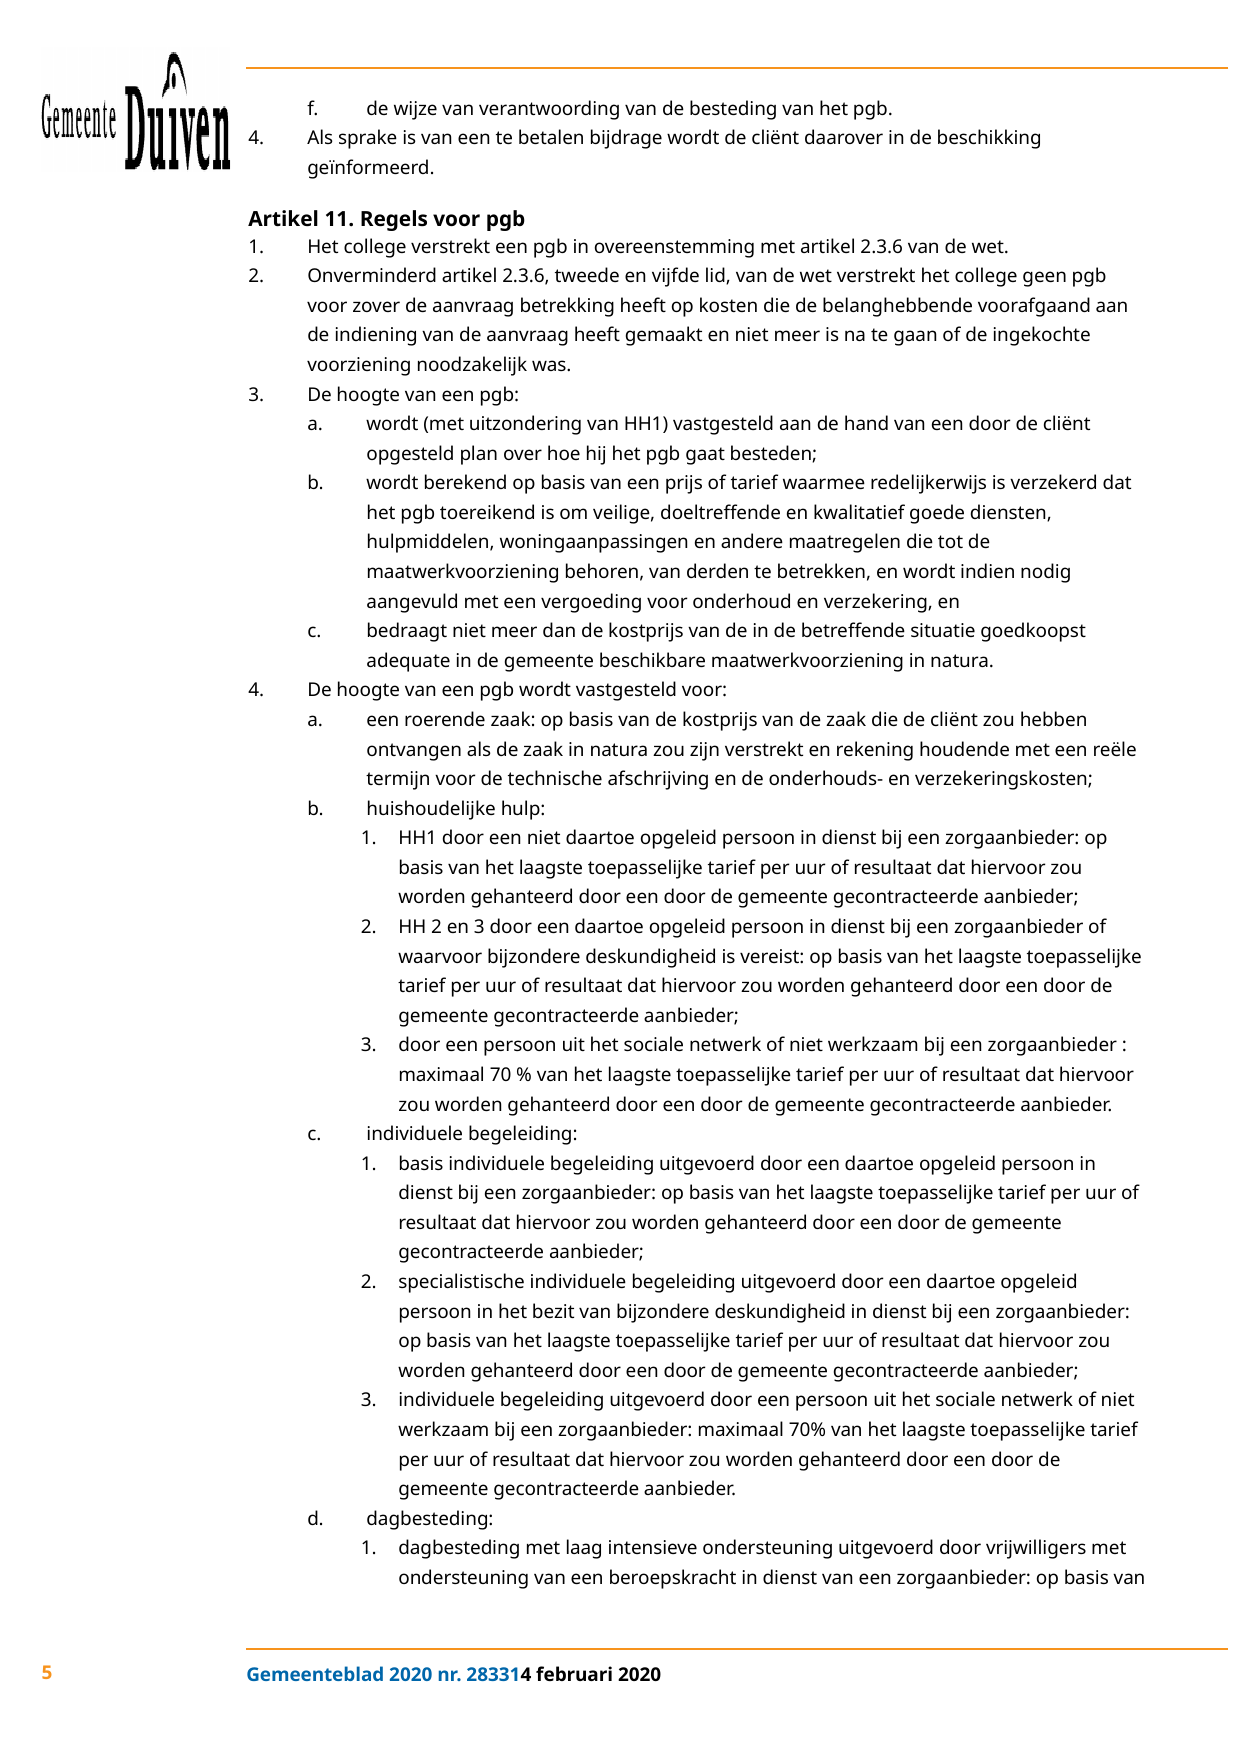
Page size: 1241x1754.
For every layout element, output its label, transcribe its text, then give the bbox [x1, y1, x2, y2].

list De hoogte van een pgb wordt vastgesteld voor: [248, 677, 1152, 702]
list basis individuele begeleiding uitgevoerd door een daartoe opgeleid persoon in dienst bij een zorgaanbieder: op basis van het laagste toepasselijke tarief per uur of resultaat dat hiervoor zou worden gehanteerd door een door de gemeente gecontracteerde aanbieder; [361, 1150, 1152, 1264]
list HH1 door een niet daartoe opgeleid persoon in dienst bij een zorgaanbieder: op basis van het laagste toepasselijke tarief per uur of resultaat dat hiervoor zou worden gehanteerd door een door de gemeente gecontracteerde aanbieder; [361, 824, 1152, 909]
list individuele begeleiding: [307, 1120, 1152, 1146]
list Het college verstrekt een pgb in overeenstemming met artikel 2.3.6 van de wet. [248, 233, 1152, 258]
list dagbesteding met laag intensieve ondersteuning uitgevoerd door vrijwilligers met ondersteuning van een beroepskracht in dienst van een zorgaanbieder: op basis van [361, 1534, 1152, 1590]
list huishoudelijke hulp: [307, 795, 1152, 821]
list wordt berekend op basis van een prijs of tarief waarmee redelijkerwijs is verzekerd dat het pgb toereikend is om veilige, doeltreffende en kwalitatief goede diensten, hulpmiddelen, woningaanpassingen en andere maatregelen die tot de maatwerkvoorziening behoren, van derden te betrekken, en wordt indien nodig aangevuld met een vergoeding voor onderhoud en verzekering, en [307, 469, 1152, 613]
list een roerende zaak: op basis van de kostprijs van de zaak die de cliënt zou hebben ontvangen als de zaak in natura zou zijn verstrekt en rekening houdende met een reële termijn voor de technische afschrijving en de onderhouds- en verzekeringskosten; [307, 706, 1152, 791]
list door een persoon uit het sociale netwerk of niet werkzaam bij een zorgaanbieder : maximaal 70 % van het laagste toepasselijke tarief per uur of resultaat dat hiervoor zou worden gehanteerd door een door de gemeente gecontracteerde aanbieder. [361, 1032, 1152, 1116]
list dagbesteding: [307, 1505, 1152, 1531]
list de wijze van verantwoording van de besteding van het pgb. [307, 95, 1152, 121]
picture [41, 47, 231, 172]
list wordt (met uitzondering van HH1) vastgesteld aan de hand van een door de cliënt opgesteld plan over hoe hij het pgb gaat besteden; [307, 410, 1152, 466]
list bedraagt niet meer dan de kostprijs van de in de betreffende situatie goedkoopst adequate in de gemeente beschikbare maatwerkvoorziening in natura. [307, 617, 1152, 673]
list HH 2 en 3 door een daartoe opgeleid persoon in dienst bij een zorgaanbieder of waarvoor bijzondere deskundigheid is vereist: op basis van het laagste toepasselijke tarief per uur of resultaat dat hiervoor zou worden gehanteerd door een door de gemeente gecontracteerde aanbieder; [361, 913, 1152, 1028]
list Onverminderd artikel 2.3.6, tweede en vijfde lid, van de wet verstrekt het college geen pgb voor zover de aanvraag betrekking heeft op kosten die de belanghebbende voorafgaand aan de indiening van de aanvraag heeft gemaakt en niet meer is na te gaan of de ingekochte voorziening noodzakelijk was. [248, 262, 1152, 377]
list Als sprake is van een te betalen bijdrage wordt de cliënt daarover in de beschikking geïnformeerd. [248, 124, 1152, 180]
list De hoogte van een pgb: [248, 381, 1152, 406]
list specialistische individuele begeleiding uitgevoerd door een daartoe opgeleid persoon in het bezit van bijzondere deskundigheid in dienst bij een zorgaanbieder: op basis van het laagste toepasselijke tarief per uur of resultaat dat hiervoor zou worden gehanteerd door een door de gemeente gecontracteerde aanbieder; [361, 1268, 1152, 1383]
text Artikel 11. Regels voor pgb [248, 204, 1152, 233]
list individuele begeleiding uitgevoerd door een persoon uit het sociale netwerk of niet werkzaam bij een zorgaanbieder: maximaal 70% van het laagste toepasselijke tarief per uur of resultaat dat hiervoor zou worden gehanteerd door een door de gemeente gecontracteerde aanbieder. [361, 1387, 1152, 1501]
